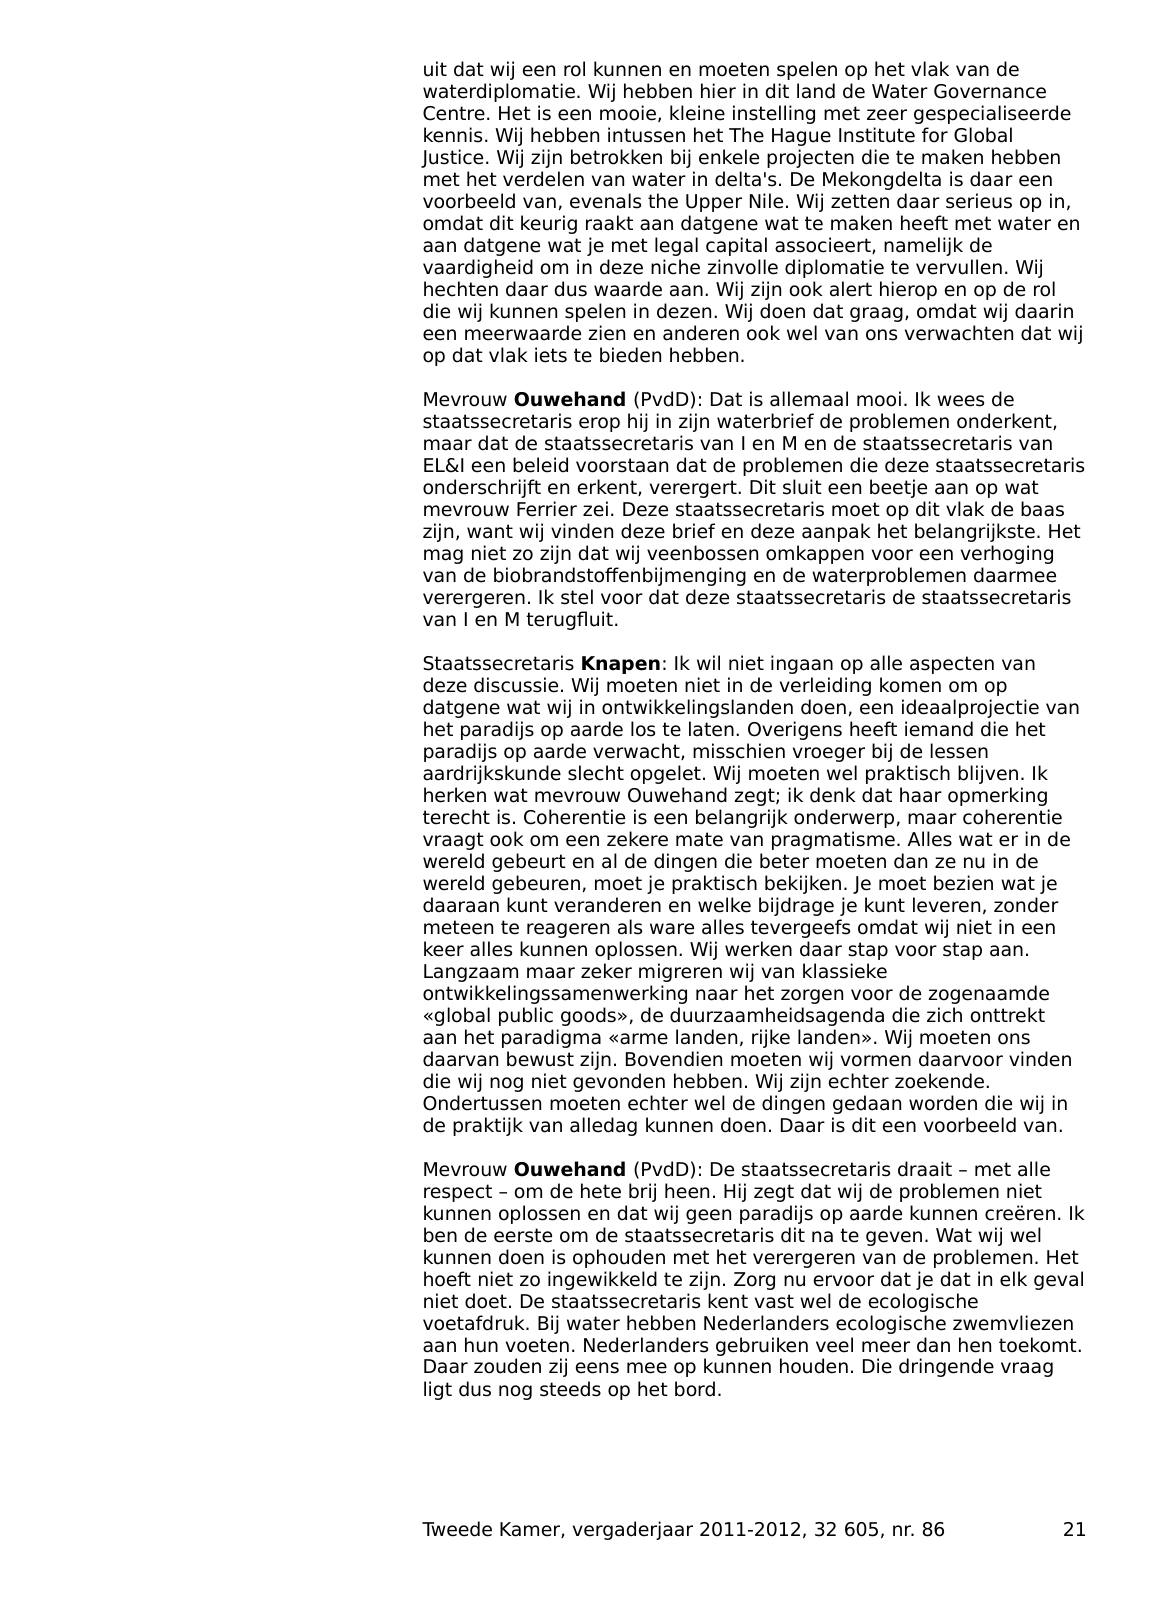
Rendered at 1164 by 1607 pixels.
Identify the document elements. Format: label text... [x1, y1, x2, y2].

text uit dat wij een rol kunnen en moeten spelen op het vlak van de waterdiplomatie. Wij hebben hier in dit land de Water Governance Centre. Het is een mooie, kleine instelling met zeer gespecialiseerde kennis. Wij hebben intussen het The Hague Institute for Global Justice. Wij zijn betrokken bij enkele projecten die te maken hebben met het verdelen van water in delta's. De Mekongdelta is daar een voorbeeld van, evenals the Upper Nile. Wij zetten daar serieus op in, omdat dit keurig raakt aan datgene wat te maken heeft met water en aan datgene wat je met legal capital associeert, namelijk de vaardigheid om in deze niche zinvolle diplomatie te vervullen. Wij hechten daar dus waarde aan. Wij zijn ook alert hierop en op de rol die wij kunnen spelen in dezen. Wij doen dat graag, omdat wij daarin een meerwaarde zien en anderen ook wel van ons verwachten dat wij op dat vlak iets te bieden hebben. [422, 59, 1087, 367]
text Staatssecretaris Knapen: Ik wil niet ingaan op alle aspecten van deze discussie. Wij moeten niet in de verleiding komen om op datgene wat wij in ontwikkelingslanden doen, een ideaalprojectie van het paradijs op aarde los te laten. Overigens heeft iemand die het paradijs op aarde verwacht, misschien vroeger bij de lessen aardrijkskunde slecht opgelet. Wij moeten wel praktisch blijven. Ik herken wat mevrouw Ouwehand zegt; ik denk dat haar opmerking terecht is. Coherentie is een belangrijk onderwerp, maar coherentie vraagt ook om een zekere mate van pragmatisme. Alles wat er in de wereld gebeurt en al de dingen die beter moeten dan ze nu in de wereld gebeuren, moet je praktisch bekijken. Je moet bezien wat je daaraan kunt veranderen en welke bijdrage je kunt leveren, zonder meteen te reageren als ware alles tevergeefs omdat wij niet in een keer alles kunnen oplossen. Wij werken daar stap voor stap aan. Langzaam maar zeker migreren wij van klassieke ontwikkelingssamenwerking naar het zorgen voor de zogenaamde «global public goods», de duurzaamheidsagenda die zich onttrekt aan het paradigma «arme landen, rijke landen». Wij moeten ons daarvan bewust zijn. Bovendien moeten wij vormen daarvoor vinden die wij nog niet gevonden hebben. Wij zijn echter zoekende. Ondertussen moeten echter wel de dingen gedaan worden die wij in de praktijk van alledag kunnen doen. Daar is dit een voorbeeld van. [422, 653, 1087, 1136]
text Mevrouw Ouwehand (PvdD): Dat is allemaal mooi. Ik wees de staatssecretaris erop hij in zijn waterbrief de problemen onderkent, maar dat de staatssecretaris van I en M en de staatssecretaris van EL&I een beleid voorstaan dat de problemen die deze staatssecretaris onderschrijft en erkent, verergert. Dit sluit een beetje aan op wat mevrouw Ferrier zei. Deze staatssecretaris moet op dit vlak de baas zijn, want wij vinden deze brief en deze aanpak het belangrijkste. Het mag niet zo zijn dat wij veenbossen omkappen voor een verhoging van de biobrandstoffenbijmenging en de waterproblemen daarmee verergeren. Ik stel voor dat deze staatssecretaris de staatssecretaris van I en M terugfluit. [422, 389, 1087, 631]
text Mevrouw Ouwehand (PvdD): De staatssecretaris draait – met alle respect – om de hete brij heen. Hij zegt dat wij de problemen niet kunnen oplossen en dat wij geen paradijs op aarde kunnen creëren. Ik ben de eerste om de staatssecretaris dit na te geven. Wat wij wel kunnen doen is ophouden met het verergeren van de problemen. Het hoeft niet zo ingewikkeld te zijn. Zorg nu ervoor dat je dat in elk geval niet doet. De staatssecretaris kent vast wel de ecologische voetafdruk. Bij water hebben Nederlanders ecologische zwemvliezen aan hun voeten. Nederlanders gebruiken veel meer dan hen toekomt. Daar zouden zij eens mee op kunnen houden. Die dringende vraag ligt dus nog steeds op het bord. [422, 1159, 1087, 1400]
